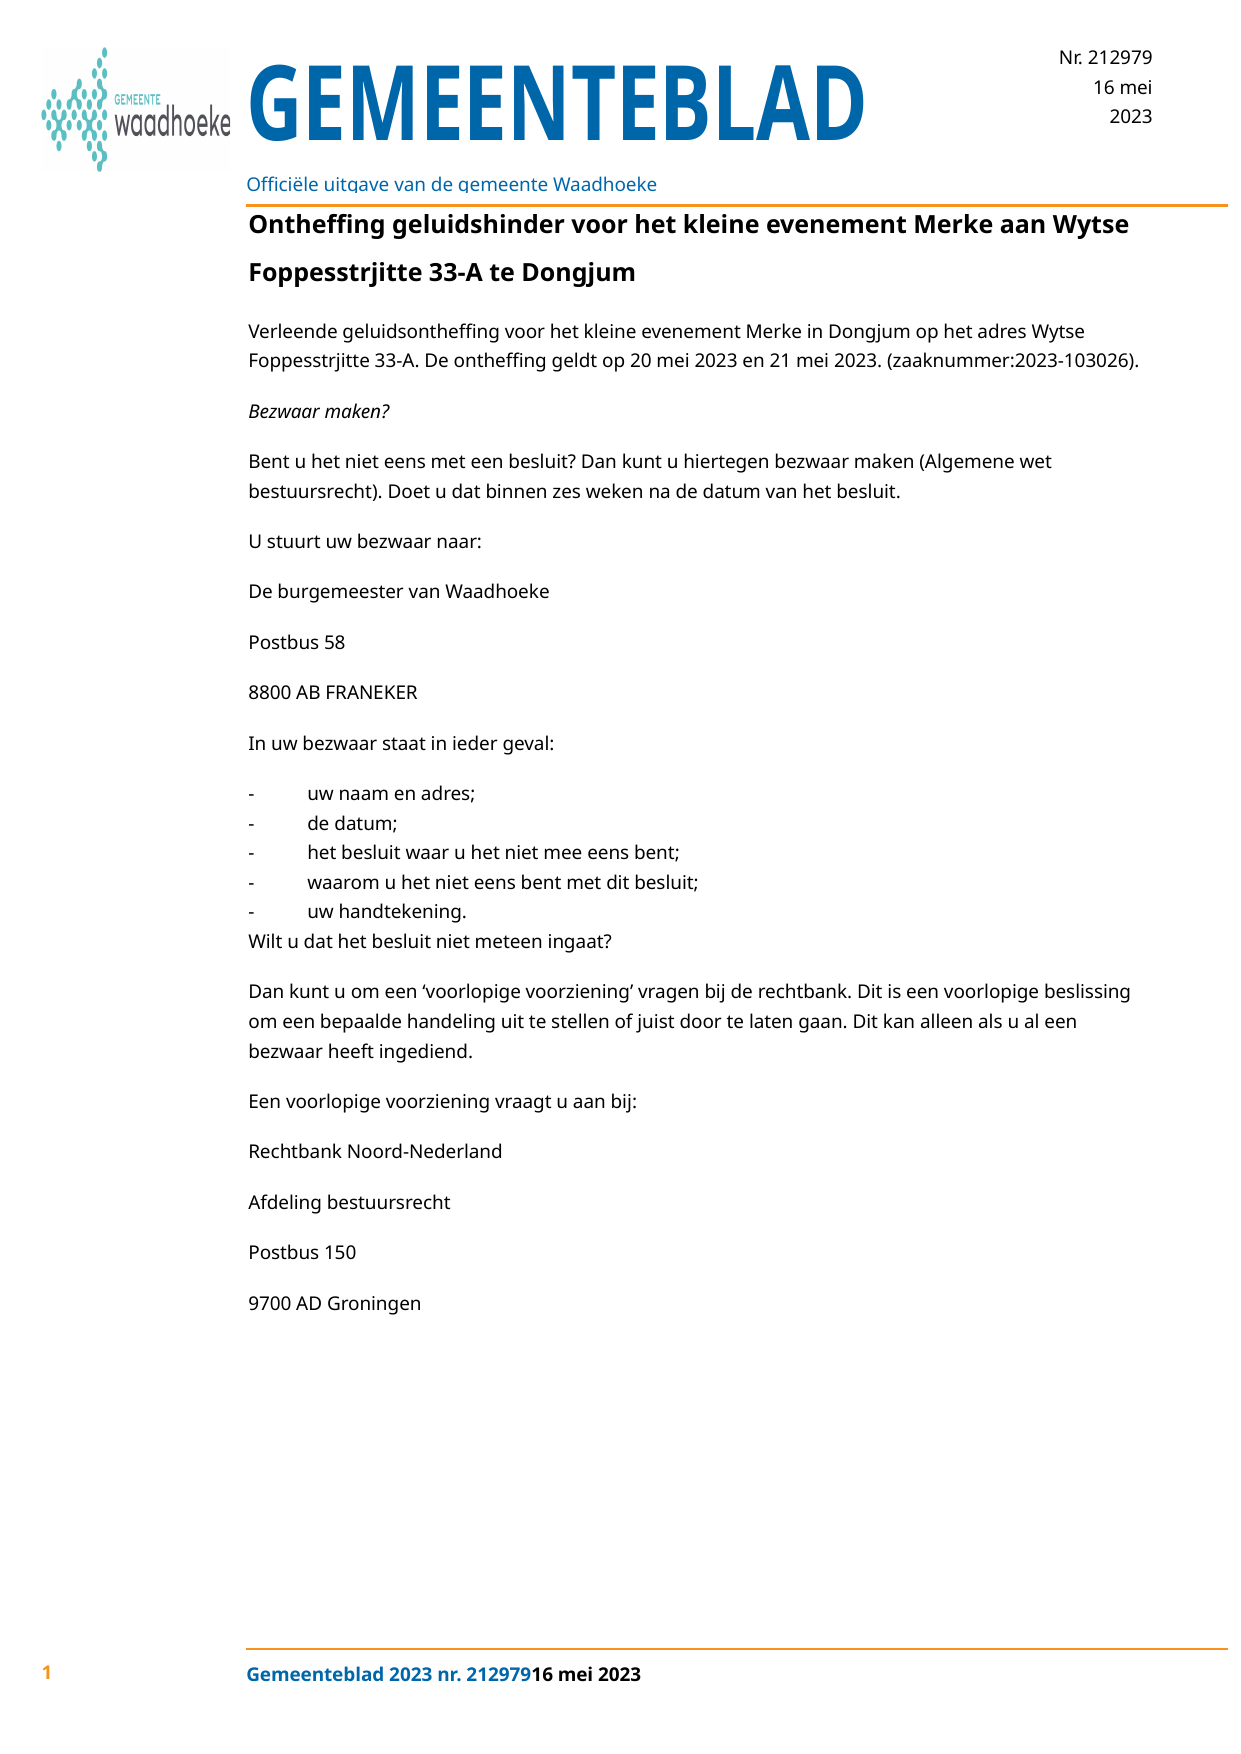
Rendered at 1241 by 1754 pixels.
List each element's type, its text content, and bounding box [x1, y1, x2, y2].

text In uw bezwaar staat in ieder geval: [248, 730, 1152, 756]
text U stuurt uw bezwaar naar: [248, 528, 1152, 554]
text Rechtbank Noord-Nederland [248, 1139, 1152, 1164]
list de datum; [248, 810, 1152, 836]
text De burgemeester van Waadhoeke [248, 579, 1152, 604]
list het besluit waar u het niet mee eens bent; [248, 839, 1152, 865]
text 9700 AD Groningen [248, 1290, 1152, 1316]
text Een voorlopige voorziening vraagt u aan bij: [248, 1088, 1152, 1114]
text Bent u het niet eens met een besluit? Dan kunt u hiertegen bezwaar maken (Algemene wet bestuursrecht). Doet u dat binnen zes weken na de datum van het besluit. [248, 448, 1152, 504]
text 8800 AB FRANEKER [248, 679, 1152, 705]
list uw naam en adres; [248, 780, 1152, 806]
picture [41, 47, 231, 172]
list waarom u het niet eens bent met dit besluit; [248, 869, 1152, 895]
text Postbus 58 [248, 629, 1152, 655]
text Wilt u dat het besluit niet meteen ingaat? [248, 928, 1152, 954]
text Afdeling bestuursrecht [248, 1189, 1152, 1215]
text Ontheffing geluidshinder voor het kleine evenement Merke aan Wytse Foppesstrjitte 33-A te Dongjum [248, 207, 1152, 288]
list uw handtekening. [248, 899, 1152, 924]
text Bezwaar maken? [248, 398, 1152, 424]
text Postbus 150 [248, 1239, 1152, 1265]
text Dan kunt u om een ‘voorlopige voorziening’ vragen bij de rechtbank. Dit is een voorlopige beslissing om een bepaalde handeling uit te stellen of juist door te laten gaan. Dit kan alleen als u al een bezwaar heeft ingediend. [248, 979, 1152, 1064]
text Verleende geluidsontheffing voor het kleine evenement Merke in Dongjum op het adres Wytse Foppesstrjitte 33-A. De ontheffing geldt op 20 mei 2023 en 21 mei 2023. (zaaknummer:2023-103026). [248, 318, 1152, 373]
